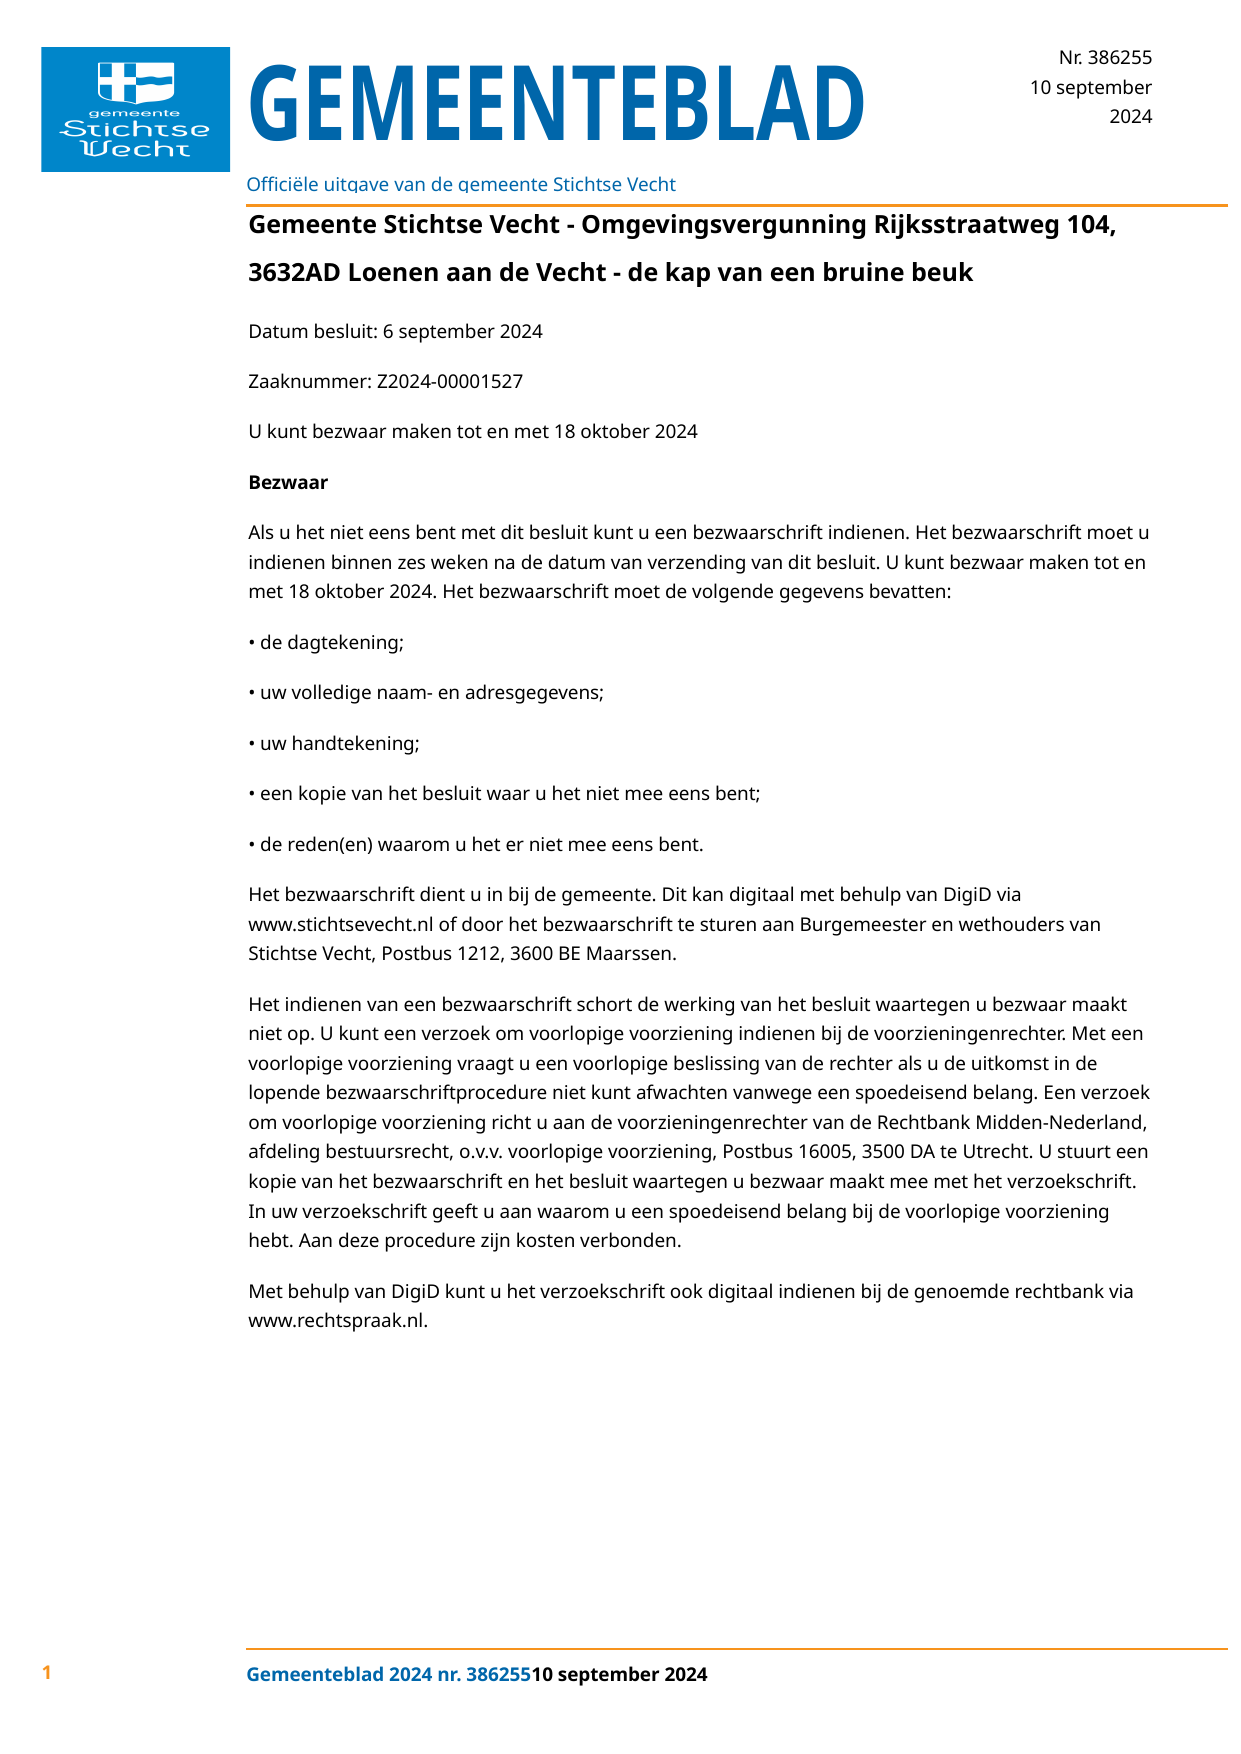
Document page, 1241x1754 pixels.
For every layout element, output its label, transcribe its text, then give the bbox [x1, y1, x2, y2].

text • uw handtekening; [248, 730, 1152, 756]
picture [99, 63, 135, 101]
text Met behulp van DigiD kunt u het verzoekschrift ook digitaal indienen bij de genoemde rechtbank via www.rechtspraak.nl. [248, 1278, 1152, 1333]
text Bezwaar [248, 469, 1152, 495]
text Het indienen van een bezwaarschrift schort de werking van het besluit waartegen u bezwaar maakt niet op. U kunt een verzoek om voorlopige voorziening indienen bij de voorzieningenrechter. Met een voorlopige voorziening vraagt u een voorlopige beslissing van de rechter als u de uitkomst in de lopende bezwaarschriftprocedure niet kunt afwachten vanwege een spoedeisend belang. Een verzoek om voorlopige voorziening richt u aan de voorzieningenrechter van de Rechtbank Midden-Nederland, afdeling bestuursrecht, o.v.v. voorlopige voorziening, Postbus 16005, 3500 DA te Utrecht. U stuurt een kopie van het bezwaarschrift en het besluit waartegen u bezwaar maakt mee met het verzoekschrift. In uw verzoekschrift geeft u aan waarom u een spoedeisend belang bij de voorlopige voorziening hebt. Aan deze procedure zijn kosten verbonden. [248, 991, 1152, 1253]
text U kunt bezwaar maken tot en met 18 oktober 2024 [248, 419, 1152, 444]
text • uw volledige naam- en adresgegevens; [248, 679, 1152, 705]
text Het bezwaarschrift dient u in bij de gemeente. Dit kan digitaal met behulp van DigiD via www.stichtsevecht.nl of door het bezwaarschrift te sturen aan Burgemeester en wethouders van Stichtse Vecht, Postbus 1212, 3600 BE Maarssen. [248, 881, 1152, 966]
text • de dagtekening; [248, 629, 1152, 655]
text Als u het niet eens bent met dit besluit kunt u een bezwaarschrift indienen. Het bezwaarschrift moet u indienen binnen zes weken na de datum van verzending van dit besluit. U kunt bezwaar maken tot en met 18 oktober 2024. Het bezwaarschrift moet de volgende gegevens bevatten: [248, 519, 1152, 604]
text Gemeente Stichtse Vecht - Omgevingsvergunning Rijksstraatweg 104, 3632AD Loenen aan de Vecht - de kap van een bruine beuk [248, 207, 1152, 288]
text Datum besluit: 6 september 2024 [248, 318, 1152, 344]
text • de reden(en) waarom u het er niet mee eens bent. [248, 831, 1152, 857]
text • een kopie van het besluit waar u het niet mee eens bent; [248, 780, 1152, 806]
picture [137, 63, 174, 103]
text Zaaknummer: Z2024-00001527 [248, 368, 1152, 394]
